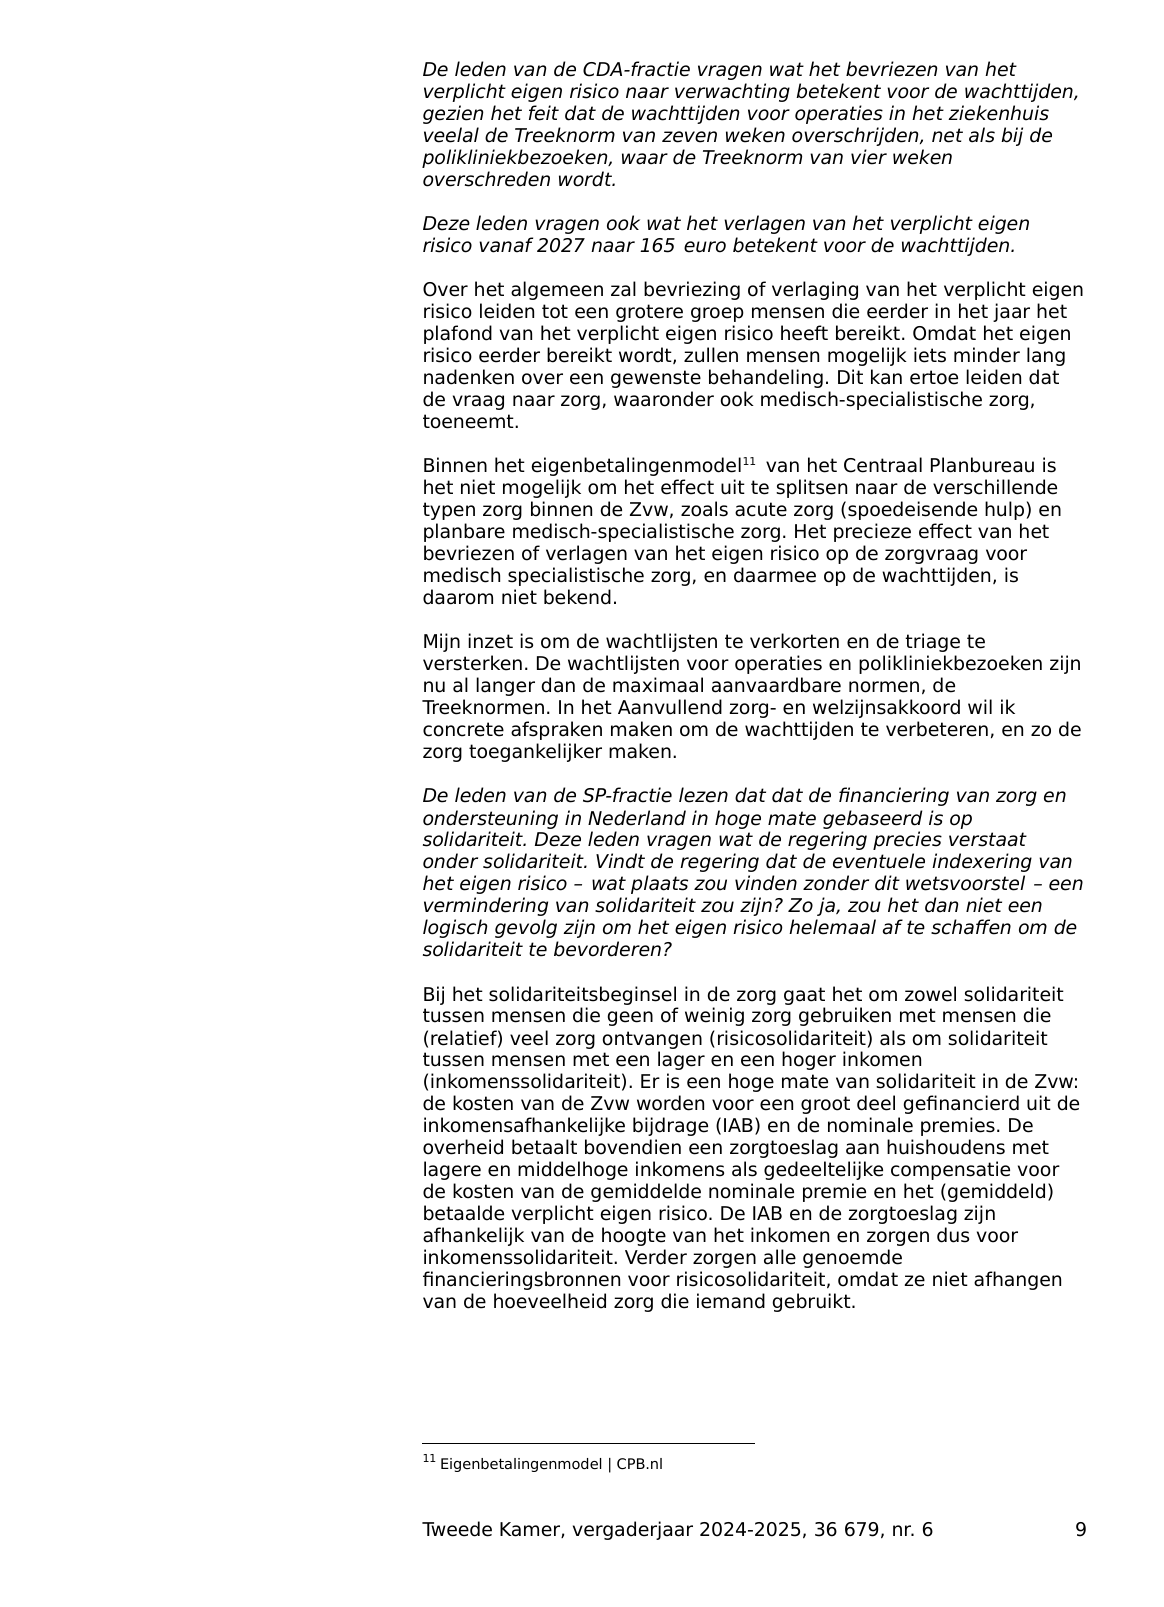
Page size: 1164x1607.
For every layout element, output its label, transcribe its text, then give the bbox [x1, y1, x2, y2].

text Bij het solidariteitsbeginsel in de zorg gaat het om zowel solidariteit tussen mensen die geen of weinig zorg gebruiken met mensen die (relatief) veel zorg ontvangen (risicosolidariteit) als om solidariteit tussen mensen met een lager en een hoger inkomen (inkomenssolidariteit). Er is een hoge mate van solidariteit in de Zvw: de kosten van de Zvw worden voor een groot deel gefinancierd uit de inkomensafhankelijke bijdrage (IAB) en de nominale premies. De overheid betaalt bovendien een zorgtoeslag aan huishoudens met lagere en middelhoge inkomens als gedeeltelĳke compensatie voor de kosten van de gemiddelde nominale premie en het (gemiddeld) betaalde verplicht eigen risico. De IAB en de zorgtoeslag zijn afhankelijk van de hoogte van het inkomen en zorgen dus voor inkomenssolidariteit. Verder zorgen alle genoemde financieringsbronnen voor risicosolidariteit, omdat ze niet afhangen van de hoeveelheid zorg die iemand gebruikt. [422, 983, 1087, 1313]
text Deze leden vragen ook wat het verlagen van het verplicht eigen risico vanaf 2027 naar 165 euro betekent voor de wachttijden. [422, 213, 1087, 257]
text Mijn inzet is om de wachtlijsten te verkorten en de triage te versterken. De wachtlijsten voor operaties en polikliniekbezoeken zijn nu al langer dan de maximaal aanvaardbare normen, de Treeknormen. In het Aanvullend zorg- en welzijnsakkoord wil ik concrete afspraken maken om de wachttijden te verbeteren, en zo de zorg toegankelijker maken. [422, 631, 1087, 763]
text Over het algemeen zal bevriezing of verlaging van het verplicht eigen risico leiden tot een grotere groep mensen die eerder in het jaar het plafond van het verplicht eigen risico heeft bereikt. Omdat het eigen risico eerder bereikt wordt, zullen mensen mogelijk iets minder lang nadenken over een gewenste behandeling. Dit kan ertoe leiden dat de vraag naar zorg, waaronder ook medisch-specialistische zorg, toeneemt. [422, 279, 1087, 433]
text Eigenbetalingenmodel | CPB.nl [422, 1452, 1087, 1474]
text De leden van de SP-fractie lezen dat dat de financiering van zorg en ondersteuning in Nederland in hoge mate gebaseerd is op solidariteit. Deze leden vragen wat de regering precies verstaat onder solidariteit. Vindt de regering dat de eventuele indexering van het eigen risico – wat plaats zou vinden zonder dit wetsvoorstel – een vermindering van solidariteit zou zijn? Zo ja, zou het dan niet een logisch gevolg zijn om het eigen risico helemaal af te schaffen om de solidariteit te bevorderen? [422, 785, 1087, 961]
text De leden van de CDA-fractie vragen wat het bevriezen van het verplicht eigen risico naar verwachting betekent voor de wachttijden, gezien het feit dat de wachttijden voor operaties in het ziekenhuis veelal de Treeknorm van zeven weken overschrijden, net als bij de polikliniekbezoeken, waar de Treeknorm van vier weken overschreden wordt. [422, 59, 1087, 191]
text Binnen het eigenbetalingenmodel van het Centraal Planbureau is het niet mogelijk om het effect uit te splitsen naar de verschillende typen zorg binnen de Zvw, zoals acute zorg (spoedeisende hulp) en planbare medisch-specialistische zorg. Het precieze effect van het bevriezen of verlagen van het eigen risico op de zorgvraag voor medisch specialistische zorg, en daarmee op de wachttijden, is daarom niet bekend. [422, 455, 1087, 609]
